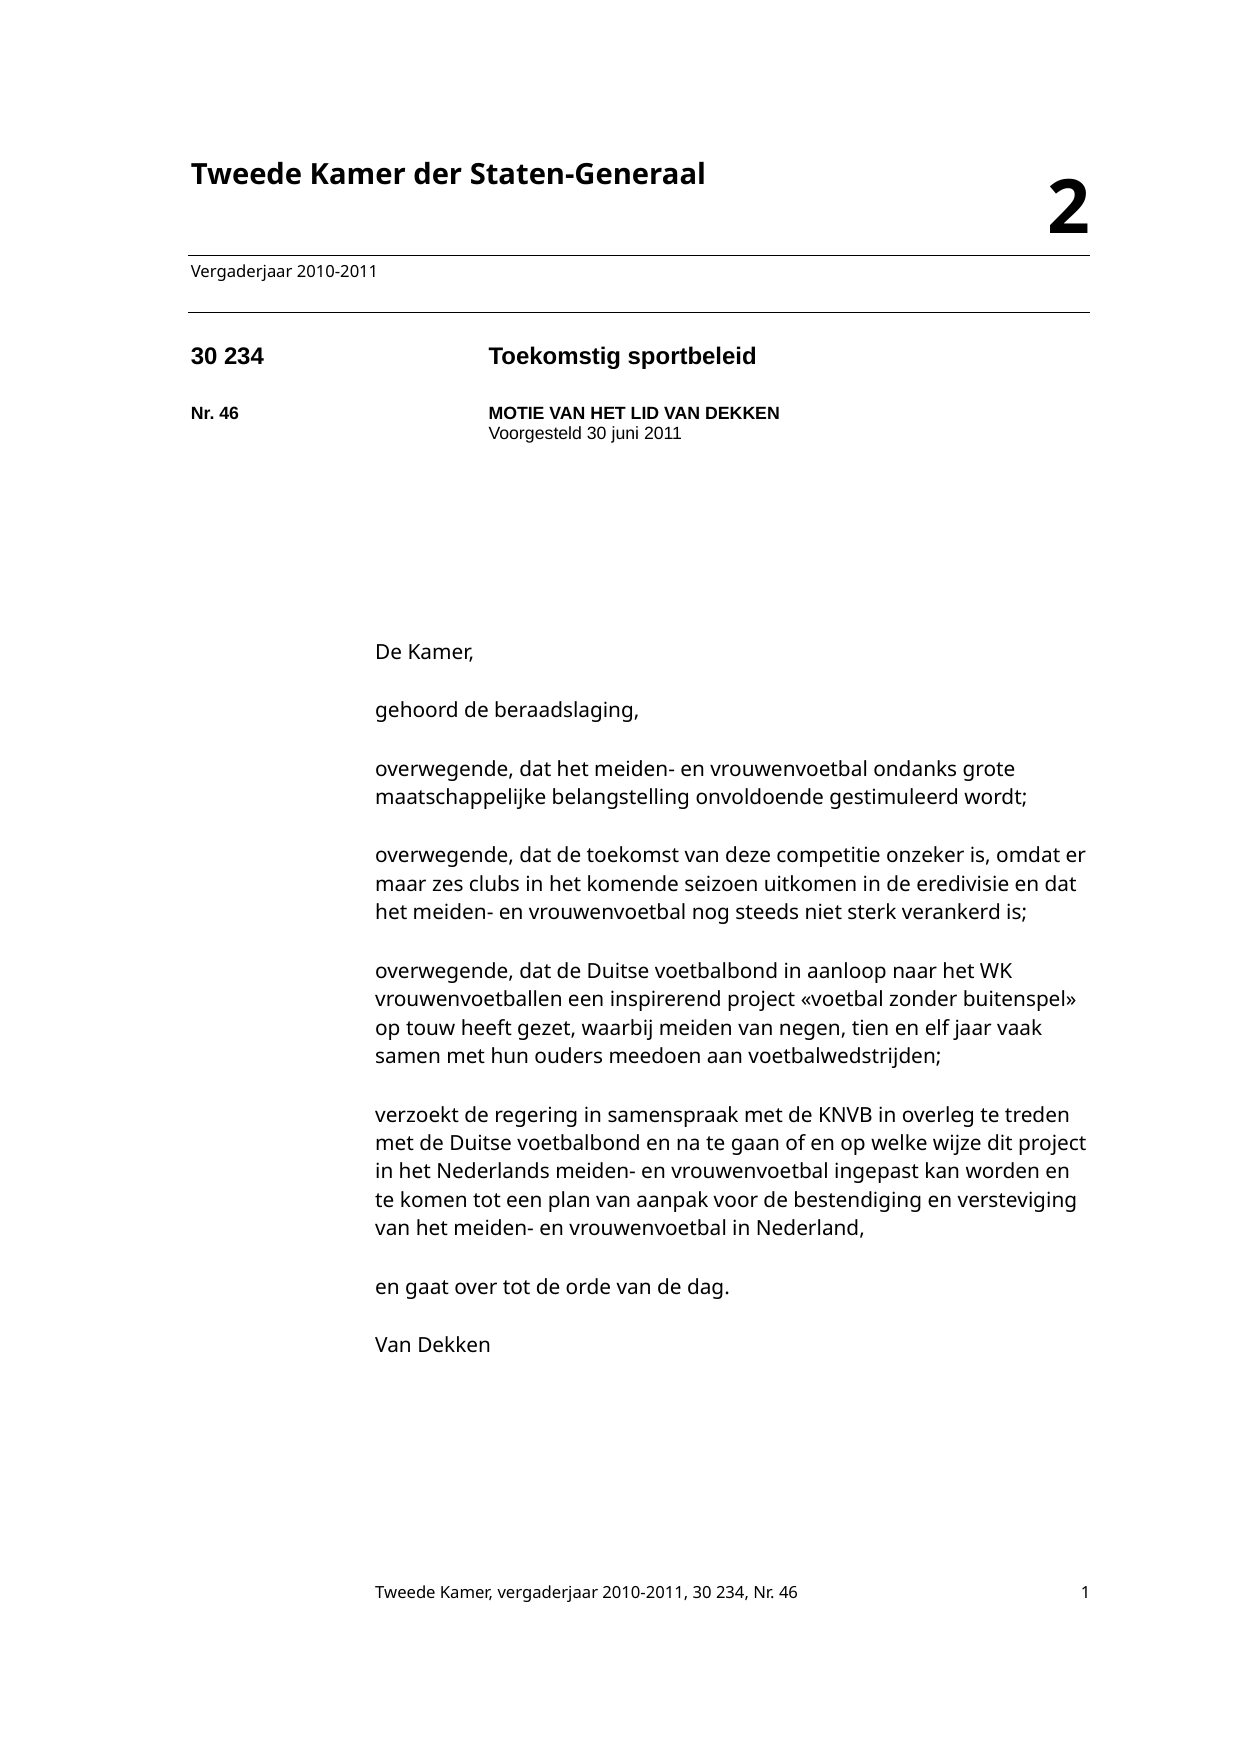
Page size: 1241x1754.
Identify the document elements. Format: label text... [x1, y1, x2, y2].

table_cell Nr. 46 [188, 399, 485, 518]
text overwegende, dat de Duitse voetbalbond in aanloop naar het WK vrouwenvoetballen een inspirerend project «voetbal zonder buitenspel» op touw heeft gezet, waarbij meiden van negen, tien en elf jaar vaak samen met hun ouders meedoen aan voetbalwedstrijden; [375, 956, 1090, 1070]
table_cell [188, 313, 485, 339]
table_cell Toekomstig sportbeleid [485, 339, 1090, 399]
text verzoekt de regering in samenspraak met de KNVB in overleg te treden met de Duitse voetbalbond en na te gaan of en op welke wijze dit project in het Nederlands meiden- en vrouwenvoetbal ingepast kan worden en te komen tot een plan van aanpak voor de bestendiging en versteviging van het meiden- en vrouwenvoetbal in Nederland, [375, 1100, 1090, 1242]
text De Kamer, [375, 637, 1090, 665]
text overwegende, dat de toekomst van deze competitie onzeker is, omdat er maar zes clubs in het komende seizoen uitkomen in de eredivisie en dat het meiden- en vrouwenvoetbal nog steeds niet sterk verankerd is; [375, 841, 1090, 926]
table_cell [485, 256, 1090, 312]
table_header 2 [910, 150, 1090, 255]
text en gaat over tot de orde van de dag. [375, 1272, 1090, 1300]
table_cell MOTIE VAN HET LID VAN DEKKEN Voorgesteld 30 juni 2011 [485, 399, 1090, 518]
table_header Tweede Kamer der Staten-Generaal [188, 150, 909, 255]
table_cell [485, 313, 1090, 339]
text overwegende, dat het meiden- en vrouwenvoetbal ondanks grote maatschappelijke belangstelling onvoldoende gestimuleerd wordt; [375, 754, 1090, 811]
text gehoord de beraadslaging, [375, 695, 1090, 724]
table_cell Vergaderjaar 2010-2011 [188, 256, 485, 312]
table_cell 30 234 [188, 339, 485, 399]
text Van Dekken [375, 1330, 1090, 1359]
